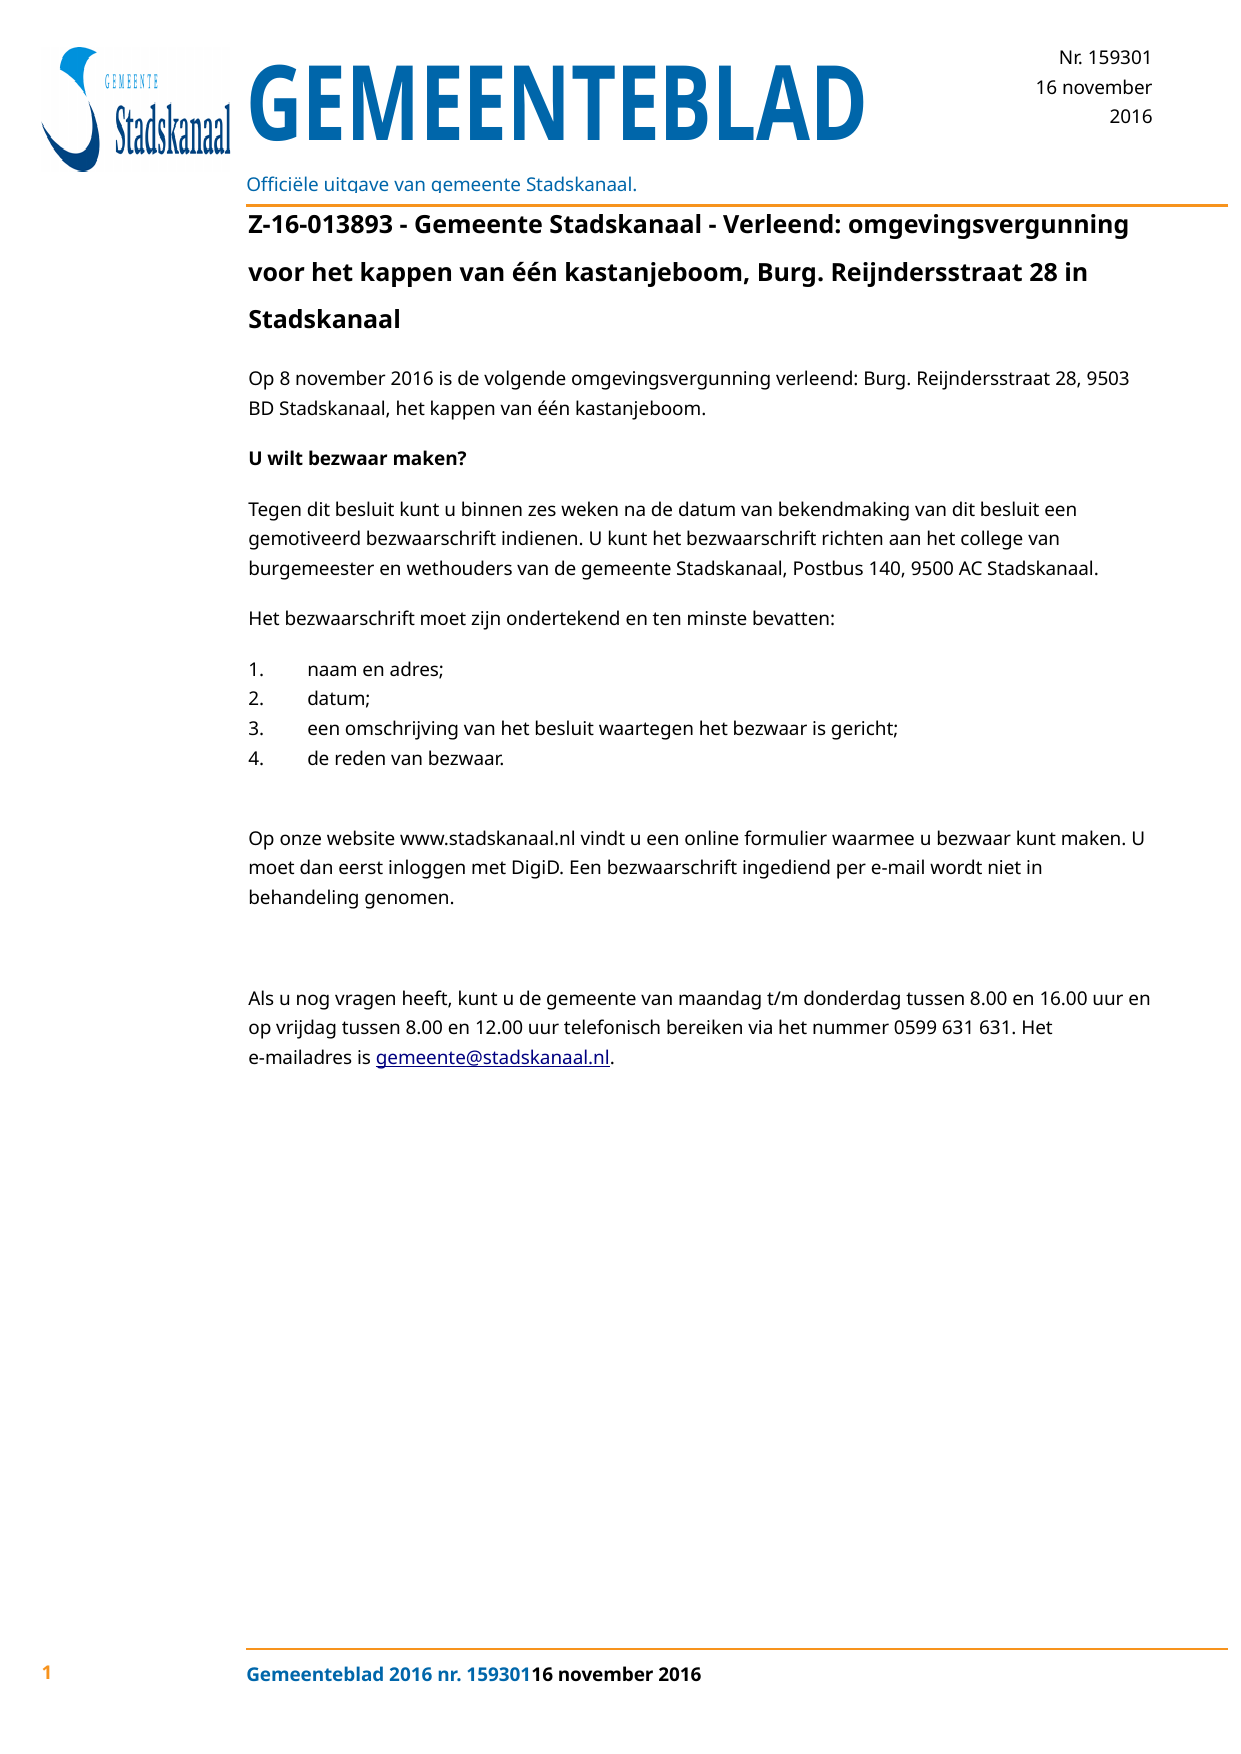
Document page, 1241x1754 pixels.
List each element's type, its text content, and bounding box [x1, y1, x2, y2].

text Tegen dit besluit kunt u binnen zes weken na de datum van bekendmaking van dit besluit een gemotiveerd bezwaarschrift indienen. U kunt het bezwaarschrift richten aan het college van burgemeester en wethouders van de gemeente Stadskanaal, Postbus 140, 9500 AC Stadskanaal. [248, 496, 1152, 581]
text U wilt bezwaar maken? [248, 446, 1152, 471]
text Het bezwaarschrift moet zijn ondertekend en ten minste bevatten: [248, 606, 1152, 631]
text Als u nog vragen heeft, kunt u de gemeente van maandag t/m donderdag tussen 8.00 en 16.00 uur en op vrijdag tussen 8.00 en 12.00 uur telefonisch bereiken via het nummer 0599 631 631. Het e‑mailadres is gemeente@stadskanaal.nl. [248, 985, 1152, 1069]
list de reden van bezwaar. [248, 745, 1152, 770]
list een omschrijving van het besluit waartegen het bezwaar is gericht; [248, 715, 1152, 741]
text Op 8 november 2016 is de volgende omgevingsvergunning verleend: Burg. Reijndersstraat 28, 9503 BD Stadskanaal, het kappen van één kastanjeboom. [248, 366, 1152, 421]
picture [41, 47, 231, 172]
list naam en adres; [248, 656, 1152, 682]
text Op onze website www.stadskanaal.nl vindt u een online formulier waarmee u bezwaar kunt maken. U moet dan eerst inloggen met DigiD. Een bezwaarschrift ingediend per e-mail wordt niet in behandeling genomen. [248, 825, 1152, 909]
list datum; [248, 686, 1152, 711]
text Z-16-013893 - Gemeente Stadskanaal - Verleend: omgevingsvergunning voor het kappen van één kastanjeboom, Burg. Reijndersstraat 28 in Stadskanaal [248, 207, 1152, 336]
